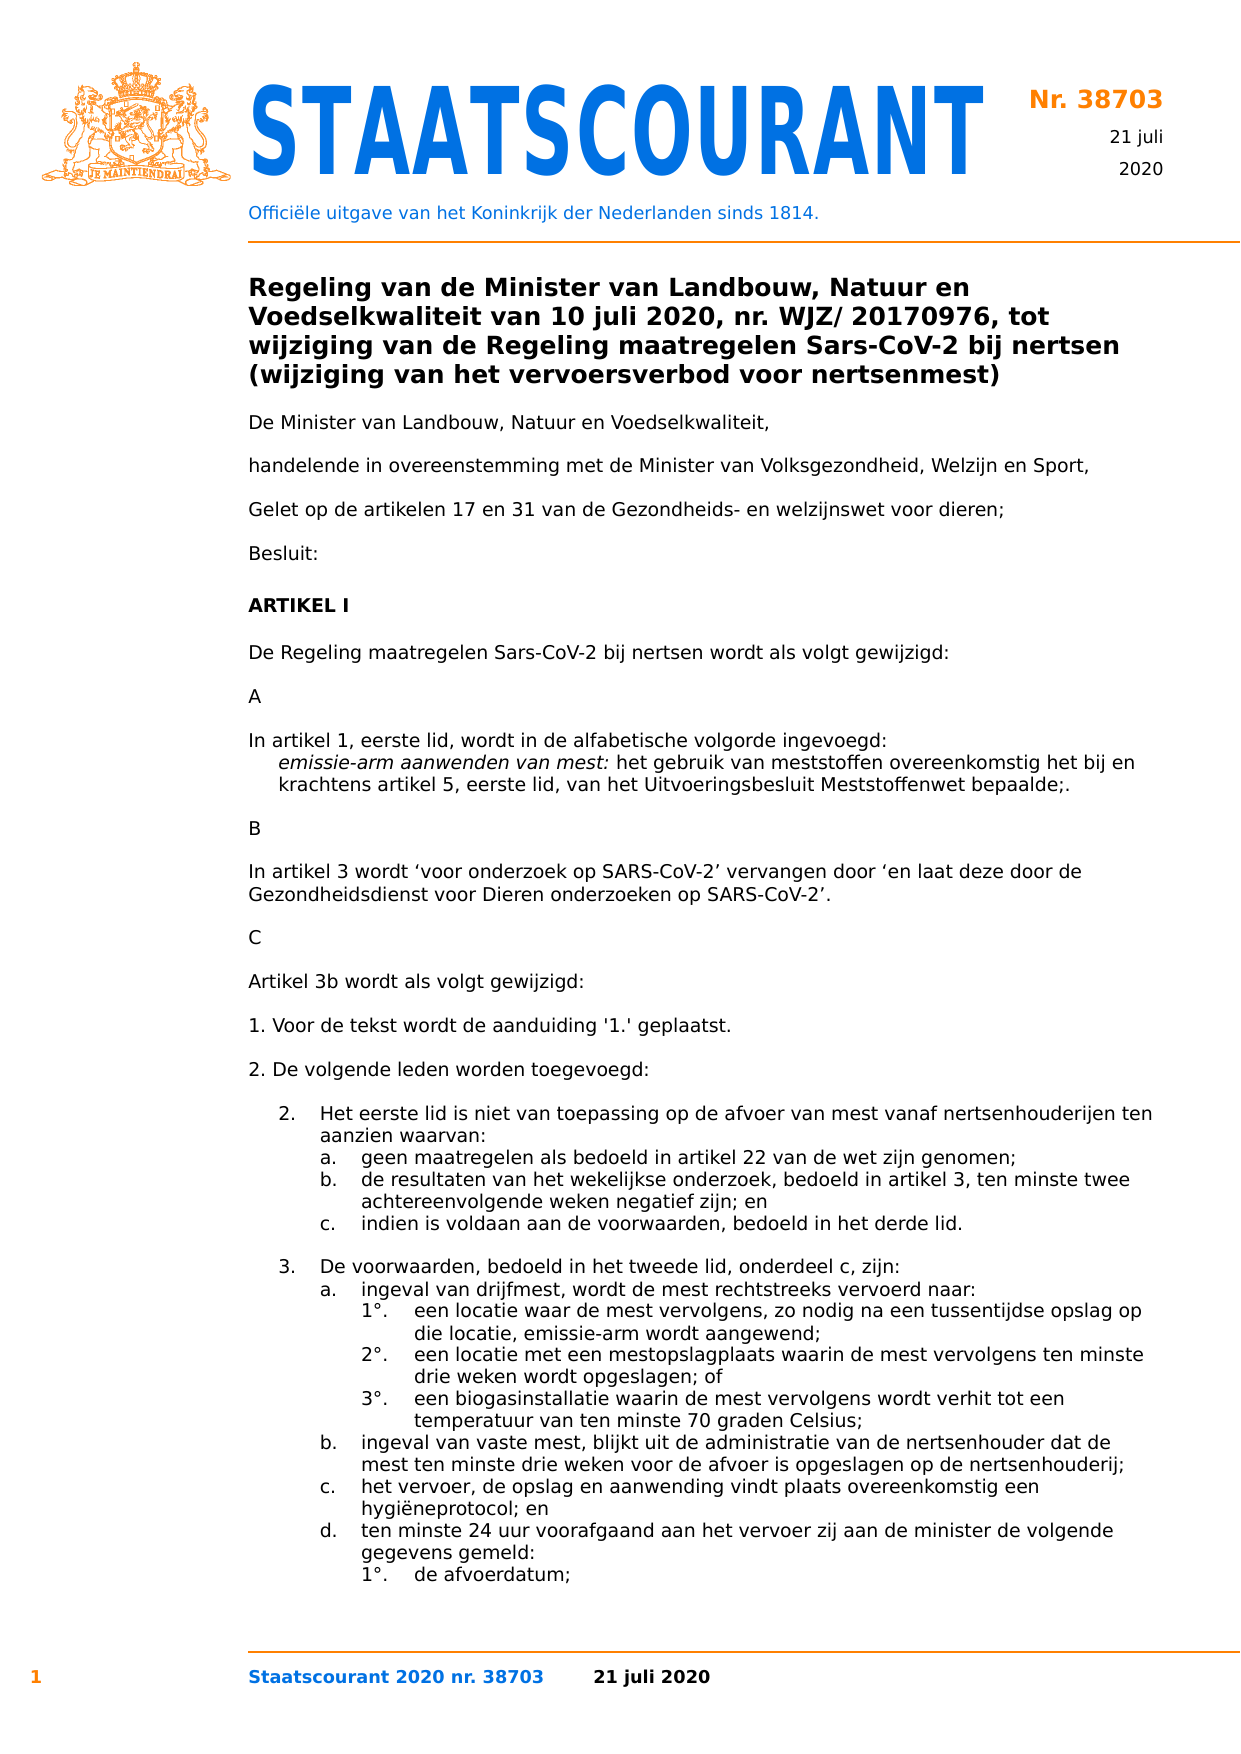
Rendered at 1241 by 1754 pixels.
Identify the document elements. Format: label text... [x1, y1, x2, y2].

text Gelet op de artikelen 17 en 31 van de Gezondheids- en welzijnswet voor dieren; [248, 499, 1163, 521]
text emissie-arm aanwenden van mest: het gebruik van meststoffen overeenkomstig het bij en krachtens artikel 5, eerste lid, van het Uitvoeringsbesluit Meststoffenwet bepaalde;. [278, 752, 1163, 796]
table_header Nr. 38703 [998, 62, 1240, 121]
text 1°. een locatie waar de mest vervolgens, zo nodig na een tussentijdse opslag op die locatie, emissie-arm wordt aangewend; [361, 1300, 1163, 1344]
text A [248, 686, 1163, 708]
text 1. Voor de tekst wordt de aanduiding '1.' geplaatst. [248, 1015, 1163, 1037]
text handelende in overeenstemming met de Minister van Volksgezondheid, Welzijn en Sport, [248, 455, 1163, 477]
table_cell Officiële uitgave van het Koninkrijk der Nederlanden sinds 1814. [248, 203, 1240, 241]
text a. ingeval van drijfmest, wordt de mest rechtstreeks vervoerd naar: [319, 1278, 1163, 1300]
text In artikel 1, eerste lid, wordt in de alfabetische volgorde ingevoegd: [248, 730, 1163, 752]
table_header STAATSCOURANT [248, 62, 998, 203]
text c. het vervoer, de opslag en aanwending vindt plaats overeenkomstig een hygiëneprotocol; en [319, 1476, 1163, 1520]
text 1°. de afvoerdatum; [361, 1564, 1163, 1586]
text B [248, 818, 1163, 839]
text De Regeling maatregelen Sars-CoV-2 bij nertsen wordt als volgt gewijzigd: [248, 642, 1163, 664]
text 3. De voorwaarden, bedoeld in het tweede lid, onderdeel c, zijn: [278, 1256, 1163, 1278]
text C [248, 927, 1163, 949]
text De Minister van Landbouw, Natuur en Voedselkwaliteit, [248, 412, 1163, 433]
subtitle ARTIKEL I [248, 595, 1163, 617]
table_cell 2020 [998, 153, 1240, 203]
text 2. Het eerste lid is niet van toepassing op de afvoer van mest vanaf nertsenhouderijen ten aanzien waarvan: [278, 1103, 1163, 1147]
text b. ingeval van vaste mest, blijkt uit de administratie van de nertsenhouder dat de mest ten minste drie weken voor de afvoer is opgeslagen op de nertsenhouderij; [319, 1432, 1163, 1476]
text b. de resultaten van het wekelijkse onderzoek, bedoeld in artikel 3, ten minste twee achtereenvolgende weken negatief zijn; en [319, 1169, 1163, 1213]
picture [41, 62, 231, 186]
text In artikel 3 wordt ‘voor onderzoek op SARS-CoV-2’ vervangen door ‘en laat deze door de Gezondheidsdienst voor Dieren onderzoeken op SARS-CoV-2’. [248, 861, 1163, 905]
subtitle Regeling van de Minister van Landbouw, Natuur en Voedselkwaliteit van 10 juli 2020, nr. WJZ/ 20170976, tot wijziging van de Regeling maatregelen Sars-CoV-2 bij nertsen (wijziging van het vervoersverbod voor nertsenmest) [248, 273, 1163, 390]
text Besluit: [248, 543, 1163, 565]
table_header [25, 62, 248, 241]
text Artikel 3b wordt als volgt gewijzigd: [248, 971, 1163, 993]
table_cell 21 juli [998, 121, 1240, 153]
text a. geen maatregelen als bedoeld in artikel 22 van de wet zijn genomen; [319, 1147, 1163, 1169]
text 3°. een biogasinstallatie waarin de mest vervolgens wordt verhit tot een temperatuur van ten minste 70 graden Celsius; [361, 1388, 1163, 1432]
text 2°. een locatie met een mestopslagplaats waarin de mest vervolgens ten minste drie weken wordt opgeslagen; of [361, 1344, 1163, 1388]
text d. ten minste 24 uur voorafgaand aan het vervoer zij aan de minister de volgende gegevens gemeld: [319, 1520, 1163, 1564]
text 2. De volgende leden worden toegevoegd: [248, 1059, 1163, 1081]
text c. indien is voldaan aan de voorwaarden, bedoeld in het derde lid. [319, 1213, 1163, 1234]
